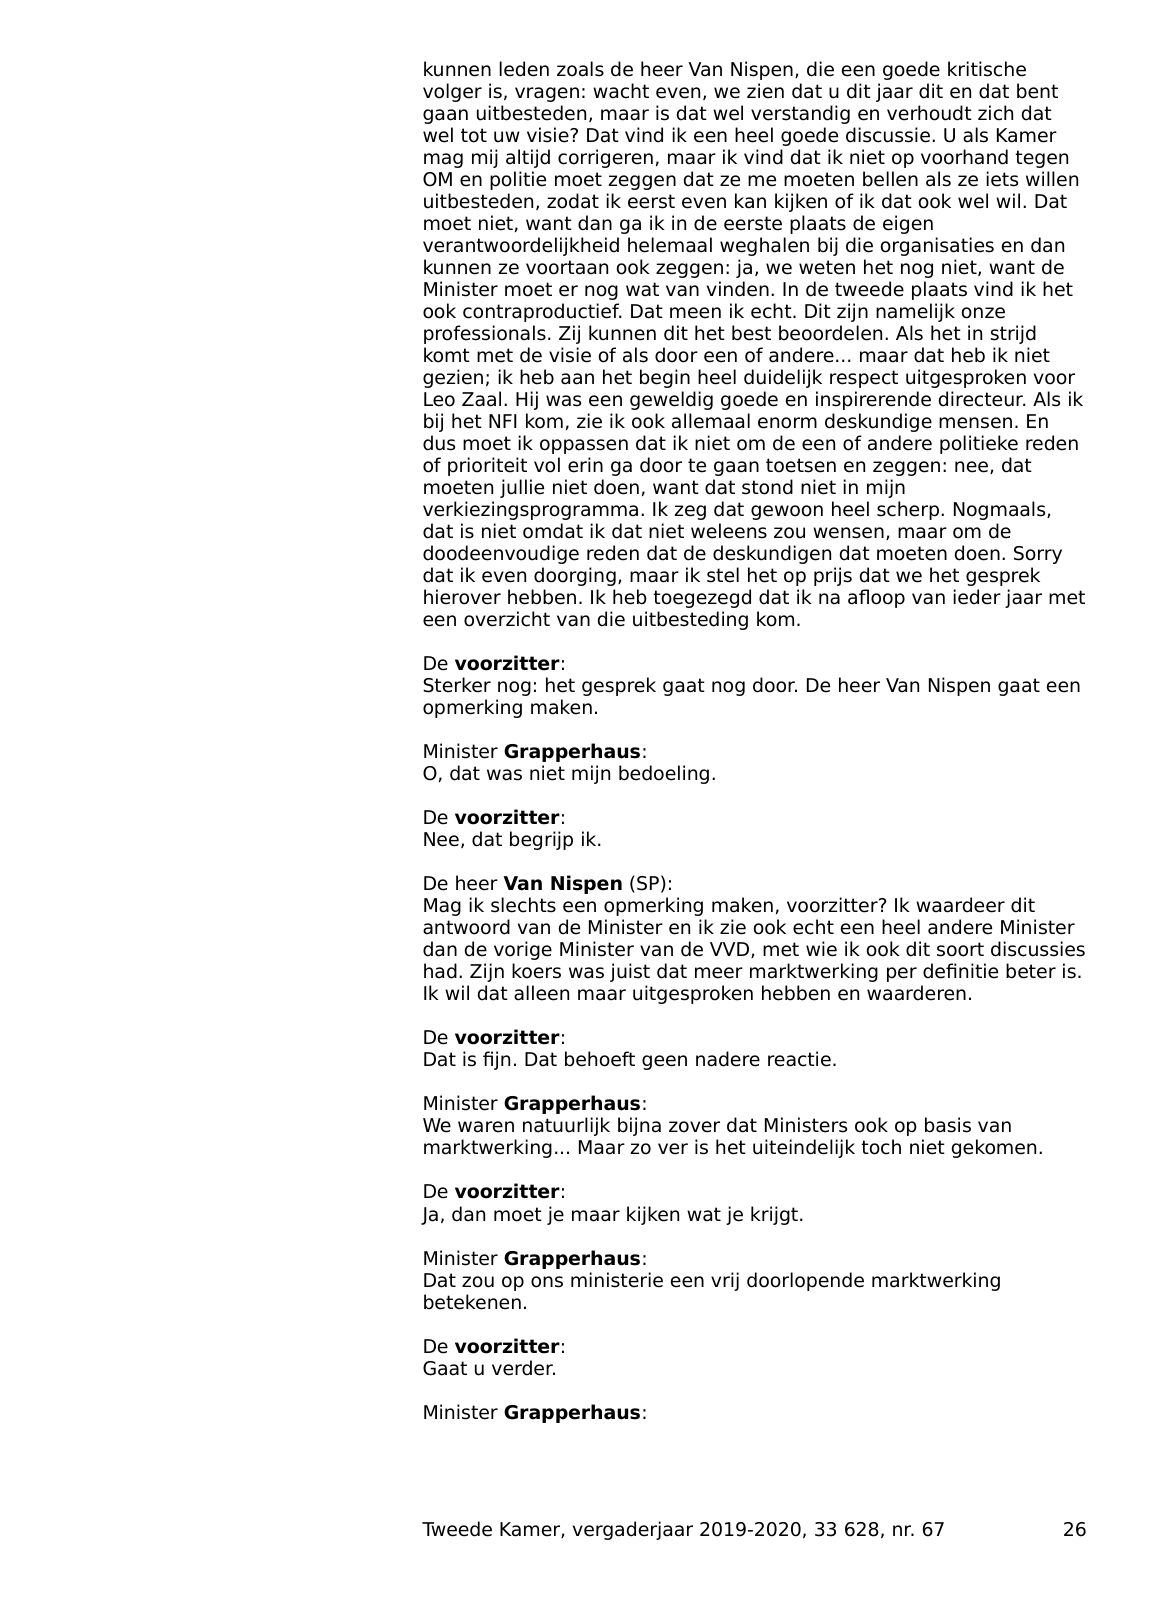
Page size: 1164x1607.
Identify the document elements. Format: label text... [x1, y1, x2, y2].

text Minister Grapperhaus: [422, 741, 1087, 763]
text De voorzitter: [422, 807, 1087, 829]
text Sterker nog: het gesprek gaat nog door. De heer Van Nispen gaat een opmerking maken. [422, 675, 1087, 719]
text De voorzitter: [422, 653, 1087, 675]
text Mag ik slechts een opmerking maken, voorzitter? Ik waardeer dit antwoord van de Minister en ik zie ook echt een heel andere Minister dan de vorige Minister van de VVD, met wie ik ook dit soort discussies had. Zijn koers was juist dat meer marktwerking per definitie beter is. Ik wil dat alleen maar uitgesproken hebben en waarderen. [422, 895, 1087, 1005]
text Minister Grapperhaus: [422, 1248, 1087, 1269]
text De voorzitter: [422, 1336, 1087, 1358]
text De voorzitter: [422, 1027, 1087, 1049]
text Minister Grapperhaus: [422, 1402, 1087, 1424]
text kunnen leden zoals de heer Van Nispen, die een goede kritische volger is, vragen: wacht even, we zien dat u dit jaar dit en dat bent gaan uitbesteden, maar is dat wel verstandig en verhoudt zich dat wel tot uw visie? Dat vind ik een heel goede discussie. U als Kamer mag mij altijd corrigeren, maar ik vind dat ik niet op voorhand tegen OM en politie moet zeggen dat ze me moeten bellen als ze iets willen uitbesteden, zodat ik eerst even kan kijken of ik dat ook wel wil. Dat moet niet, want dan ga ik in de eerste plaats de eigen verantwoordelijkheid helemaal weghalen bij die organisaties en dan kunnen ze voortaan ook zeggen: ja, we weten het nog niet, want de Minister moet er nog wat van vinden. In de tweede plaats vind ik het ook contraproductief. Dat meen ik echt. Dit zijn namelijk onze professionals. Zij kunnen dit het best beoordelen. Als het in strijd komt met de visie of als door een of andere... maar dat heb ik niet gezien; ik heb aan het begin heel duidelijk respect uitgesproken voor Leo Zaal. Hij was een geweldig goede en inspirerende directeur. Als ik bij het NFI kom, zie ik ook allemaal enorm deskundige mensen. En dus moet ik oppassen dat ik niet om de een of andere politieke reden of prioriteit vol erin ga door te gaan toetsen en zeggen: nee, dat moeten jullie niet doen, want dat stond niet in mijn verkiezingsprogramma. Ik zeg dat gewoon heel scherp. Nogmaals, dat is niet omdat ik dat niet weleens zou wensen, maar om de doodeenvoudige reden dat de deskundigen dat moeten doen. Sorry dat ik even doorging, maar ik stel het op prijs dat we het gesprek hierover hebben. Ik heb toegezegd dat ik na afloop van ieder jaar met een overzicht van die uitbesteding kom. [422, 59, 1087, 631]
text Gaat u verder. [422, 1358, 1087, 1380]
text De voorzitter: [422, 1181, 1087, 1203]
text We waren natuurlijk bijna zover dat Ministers ook op basis van marktwerking... Maar zo ver is het uiteindelijk toch niet gekomen. [422, 1115, 1087, 1159]
text Dat zou op ons ministerie een vrij doorlopende marktwerking betekenen. [422, 1269, 1087, 1313]
text Minister Grapperhaus: [422, 1093, 1087, 1115]
text Dat is fijn. Dat behoeft geen nadere reactie. [422, 1049, 1087, 1071]
text De heer Van Nispen (SP): [422, 873, 1087, 895]
text O, dat was niet mijn bedoeling. [422, 763, 1087, 785]
text Nee, dat begrijp ik. [422, 829, 1087, 851]
text Ja, dan moet je maar kijken wat je krijgt. [422, 1203, 1087, 1225]
